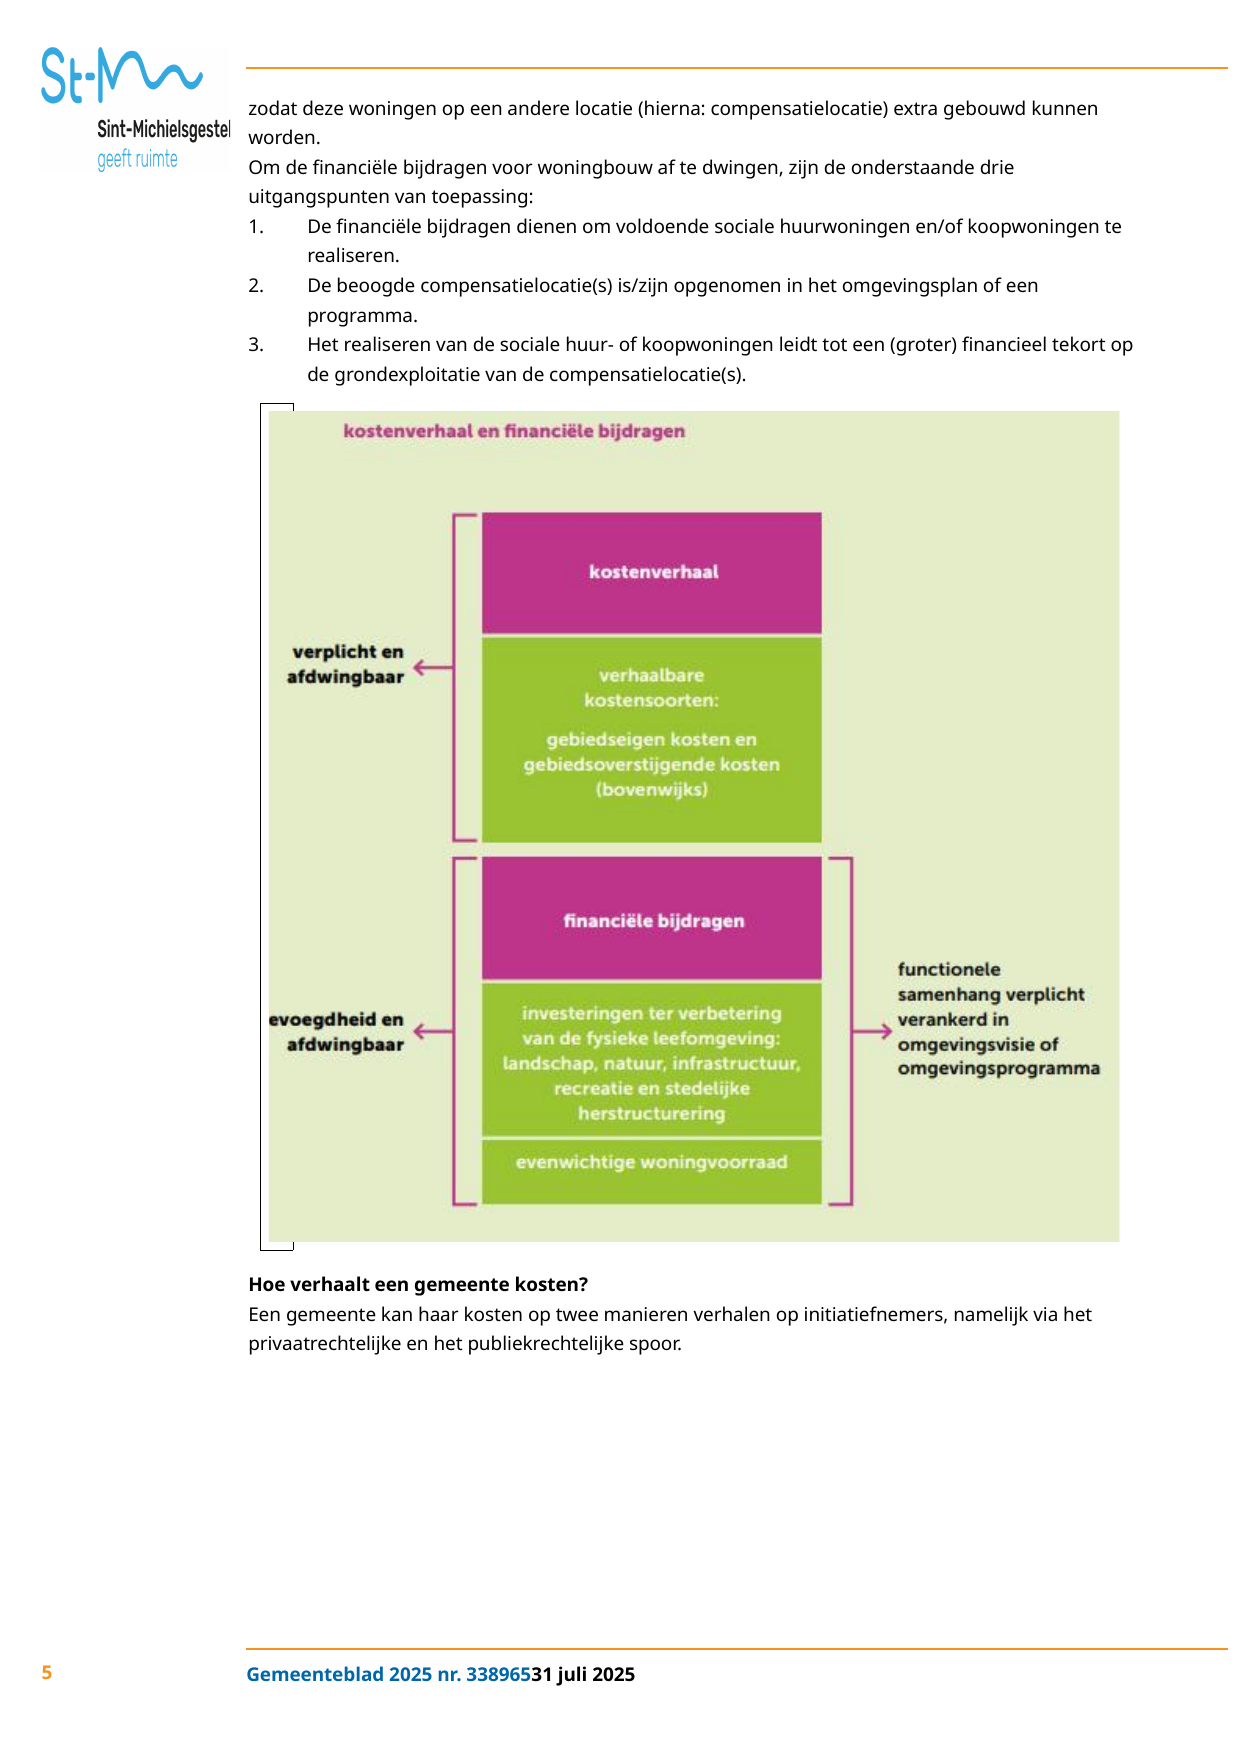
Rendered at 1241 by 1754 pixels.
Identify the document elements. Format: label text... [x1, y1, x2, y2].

list Het realiseren van de sociale huur- of koopwoningen leidt tot een (groter) financieel tekort op de grondexploitatie van de compensatielocatie(s). [248, 331, 1152, 387]
text Een gemeente kan haar kosten op twee manieren verhalen op initiatiefnemers, namelijk via het privaatrechtelijke en het publiekrechtelijke spoor. [248, 1301, 1152, 1356]
picture [268, 411, 1121, 1242]
text Om de financiële bijdragen voor woningbouw af te dwingen, zijn de onderstaande drie uitgangspunten van toepassing: [248, 154, 1152, 209]
text zodat deze woningen op een andere locatie (hierna: compensatielocatie) extra gebouwd kunnen worden. [248, 95, 1152, 150]
list De beoogde compensatielocatie(s) is/zijn opgenomen in het omgevingsplan of een programma. [248, 272, 1152, 328]
picture [41, 47, 231, 172]
list De financiële bijdragen dienen om voldoende sociale huurwoningen en/of koopwoningen te realiseren. [248, 213, 1152, 268]
text Hoe verhaalt een gemeente kosten? [248, 1271, 1152, 1297]
